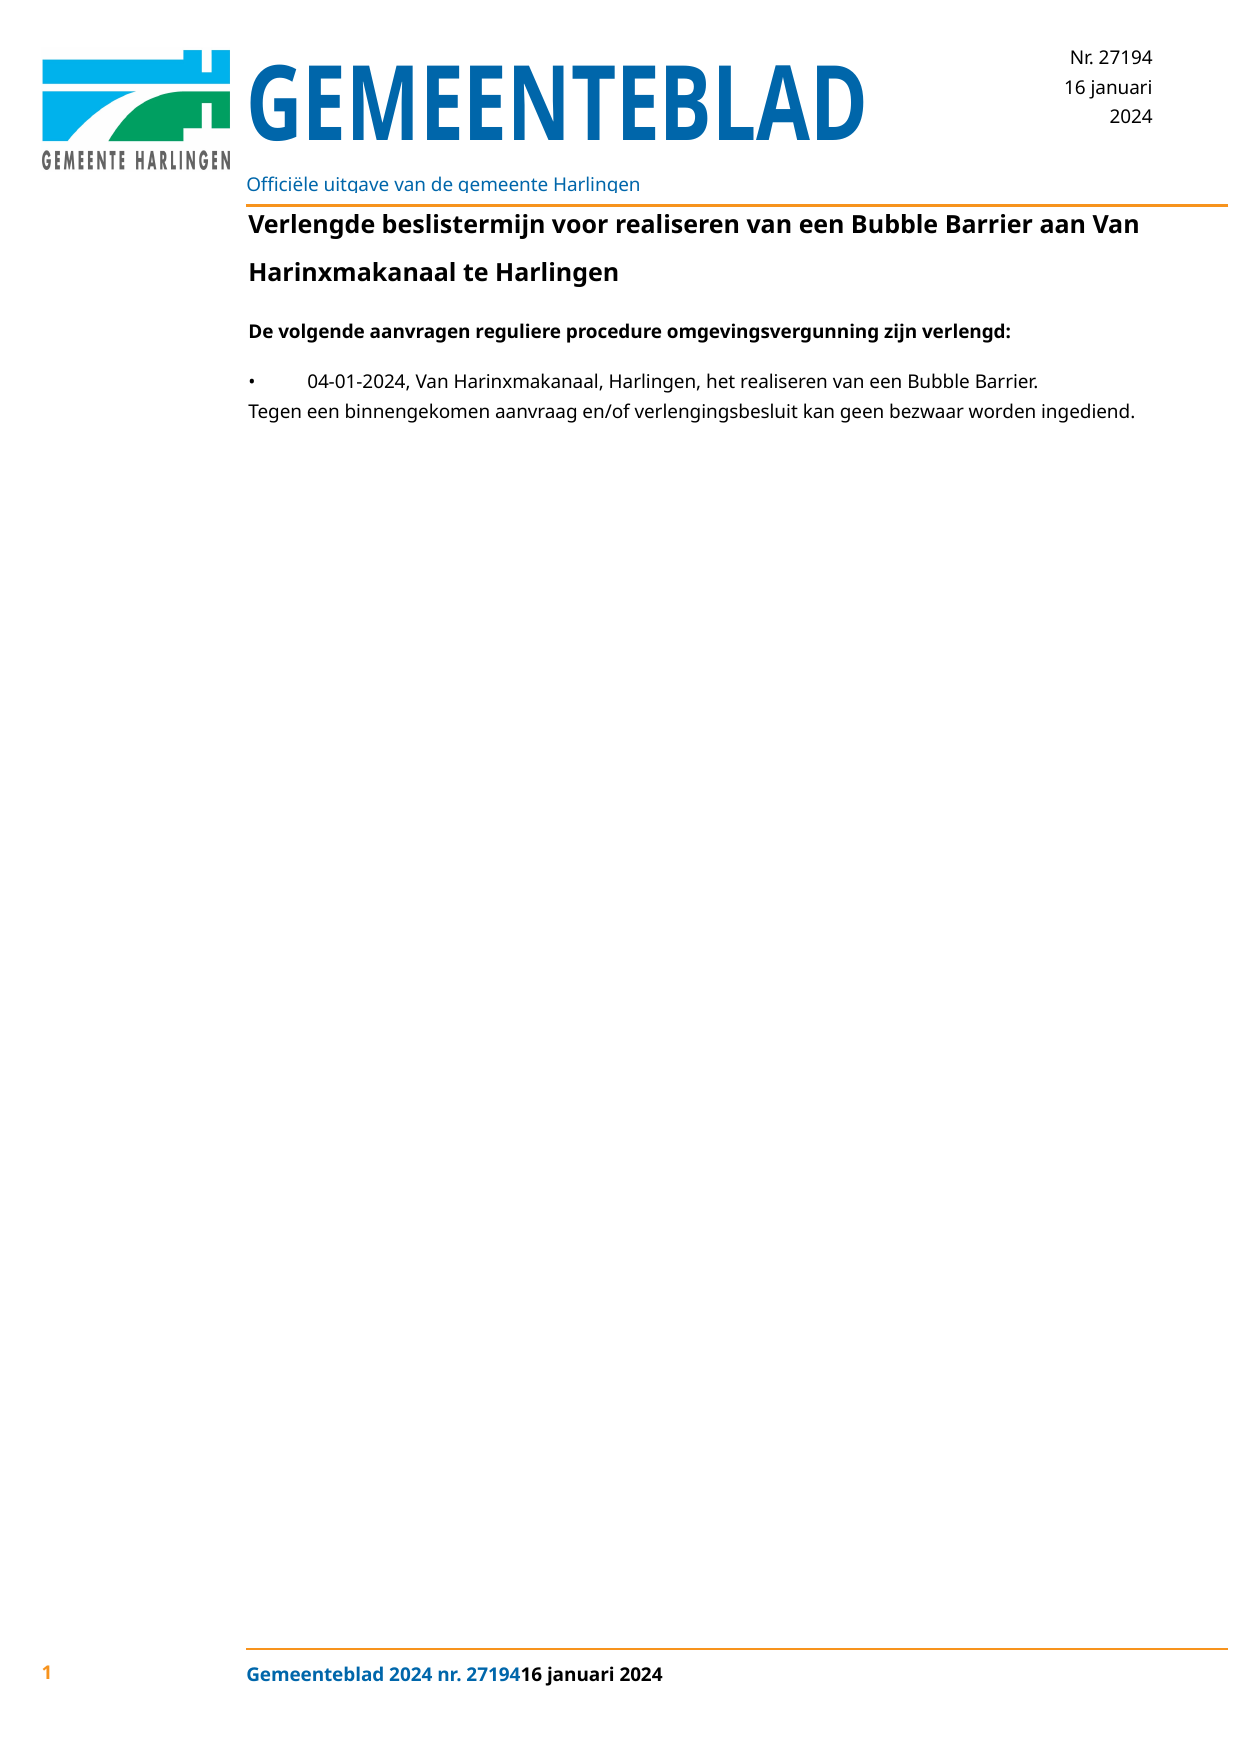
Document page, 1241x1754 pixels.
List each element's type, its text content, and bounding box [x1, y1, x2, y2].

text Tegen een binnengekomen aanvraag en/of verlengingsbesluit kan geen bezwaar worden ingediend. [248, 398, 1152, 424]
list 04-01-2024, Van Harinxmakanaal, Harlingen, het realiseren van een Bubble Barrier. [248, 368, 1152, 394]
text Verlengde beslistermijn voor realiseren van een Bubble Barrier aan Van Harinxmakanaal te Harlingen [248, 207, 1152, 288]
picture [41, 47, 231, 172]
text De volgende aanvragen reguliere procedure omgevingsvergunning zijn verlengd: [248, 318, 1152, 344]
